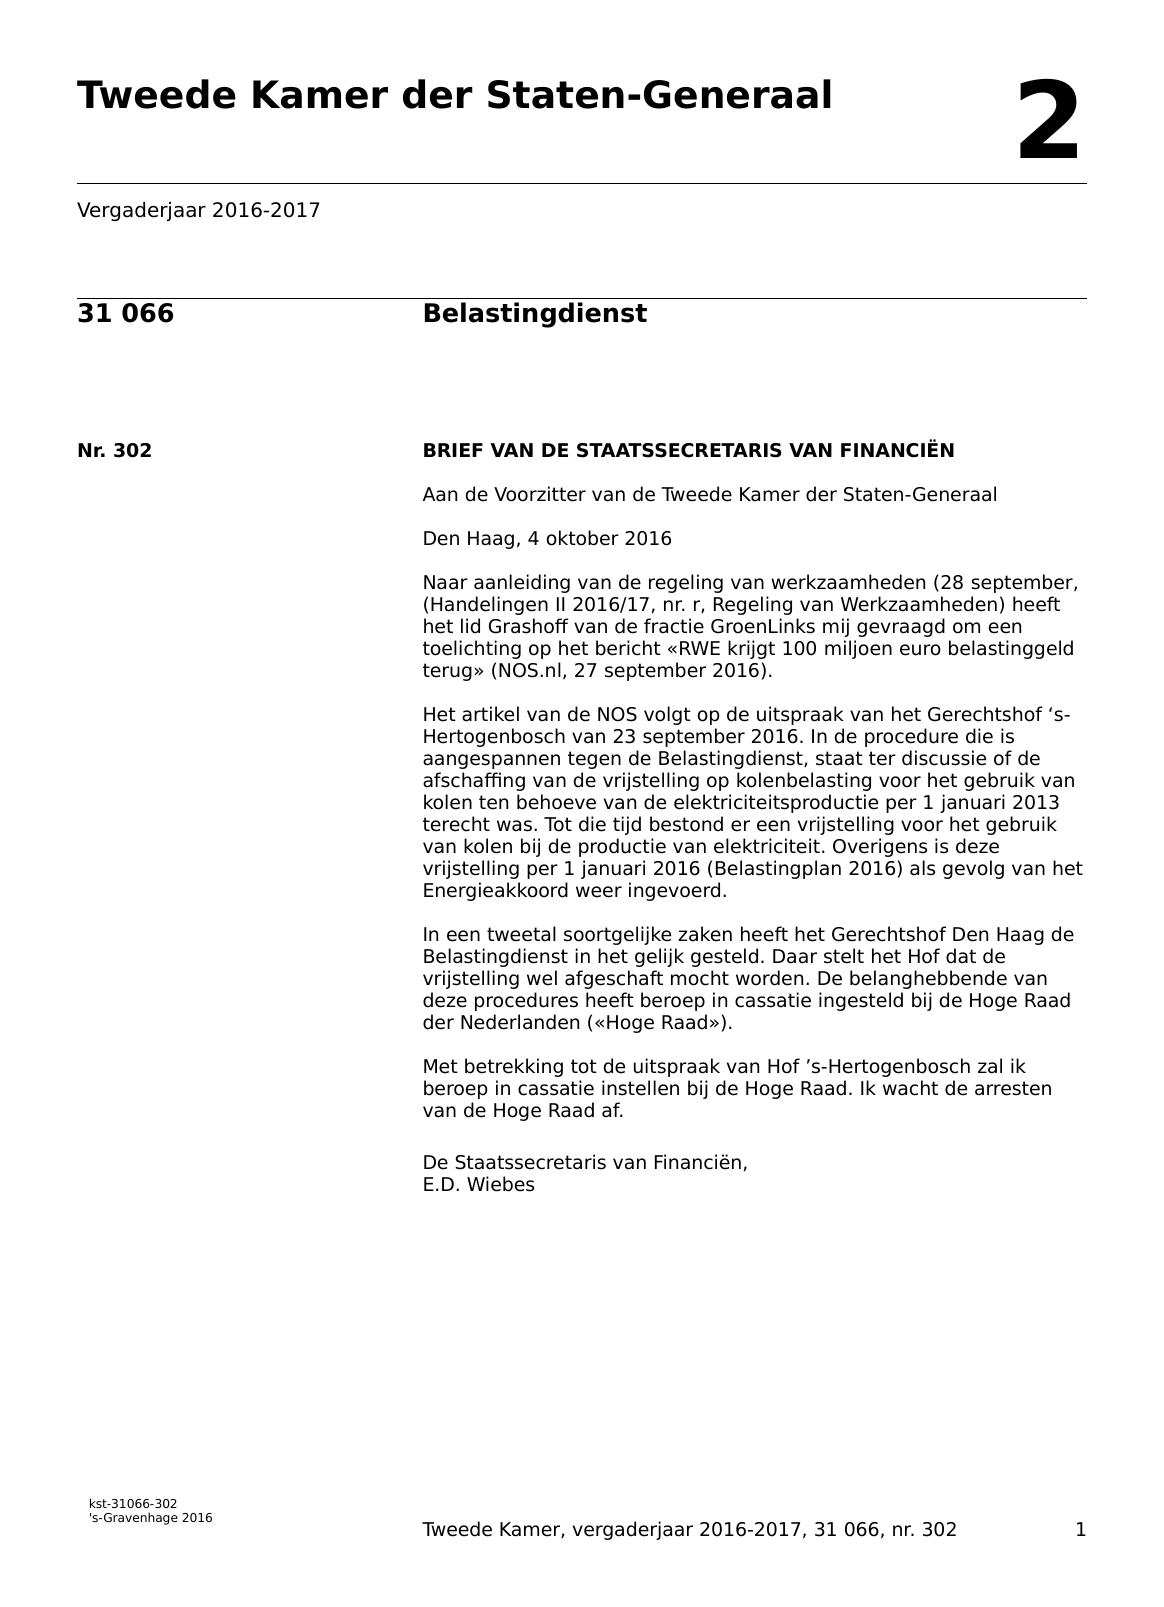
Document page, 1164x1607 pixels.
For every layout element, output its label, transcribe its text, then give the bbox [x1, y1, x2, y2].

text De Staatssecretaris van Financiën, E.D. Wiebes [422, 1152, 1087, 1196]
subtitle Nr. 302 BRIEF VAN DE STAATSSECRETARIS VAN FINANCIËN [77, 440, 1087, 462]
table_header Tweede Kamer der Staten-Generaal [77, 59, 886, 183]
text Den Haag, 4 oktober 2016 [422, 528, 1087, 550]
table_header 2 [886, 59, 1087, 183]
text Naar aanleiding van de regeling van werkzaamheden (28 september, (Handelingen II 2016/17, nr. r, Regeling van Werkzaamheden) heeft het lid Grashoff van de fractie GroenLinks mij gevraagd om een toelichting op het bericht «RWE krijgt 100 miljoen euro belastinggeld terug» (NOS.nl, 27 september 2016). [422, 572, 1087, 682]
subtitle 31 066 Belastingdienst [77, 299, 1087, 329]
table_cell Vergaderjaar 2016-2017 [77, 184, 1087, 298]
text kst-31066-302 [88, 1497, 323, 1511]
text 's-Gravenhage 2016 [88, 1511, 323, 1525]
text In een tweetal soortgelijke zaken heeft het Gerechtshof Den Haag de Belastingdienst in het gelijk gesteld. Daar stelt het Hof dat de vrijstelling wel afgeschaft mocht worden. De belanghebbende van deze procedures heeft beroep in cassatie ingesteld bij de Hoge Raad der Nederlanden («Hoge Raad»). [422, 924, 1087, 1034]
text Het artikel van de NOS volgt op de uitspraak van het Gerechtshof ‘s-Hertogenbosch van 23 september 2016. In de procedure die is aangespannen tegen de Belastingdienst, staat ter discussie of de afschaffing van de vrijstelling op kolenbelasting voor het gebruik van kolen ten behoeve van de elektriciteitsproductie per 1 januari 2013 terecht was. Tot die tijd bestond er een vrijstelling voor het gebruik van kolen bij de productie van elektriciteit. Overigens is deze vrijstelling per 1 januari 2016 (Belastingplan 2016) als gevolg van het Energieakkoord weer ingevoerd. [422, 704, 1087, 902]
text Aan de Voorzitter van de Tweede Kamer der Staten-Generaal [422, 484, 1087, 506]
text Met betrekking tot de uitspraak van Hof ’s-Hertogenbosch zal ik beroep in cassatie instellen bij de Hoge Raad. Ik wacht de arresten van de Hoge Raad af. [422, 1056, 1087, 1122]
